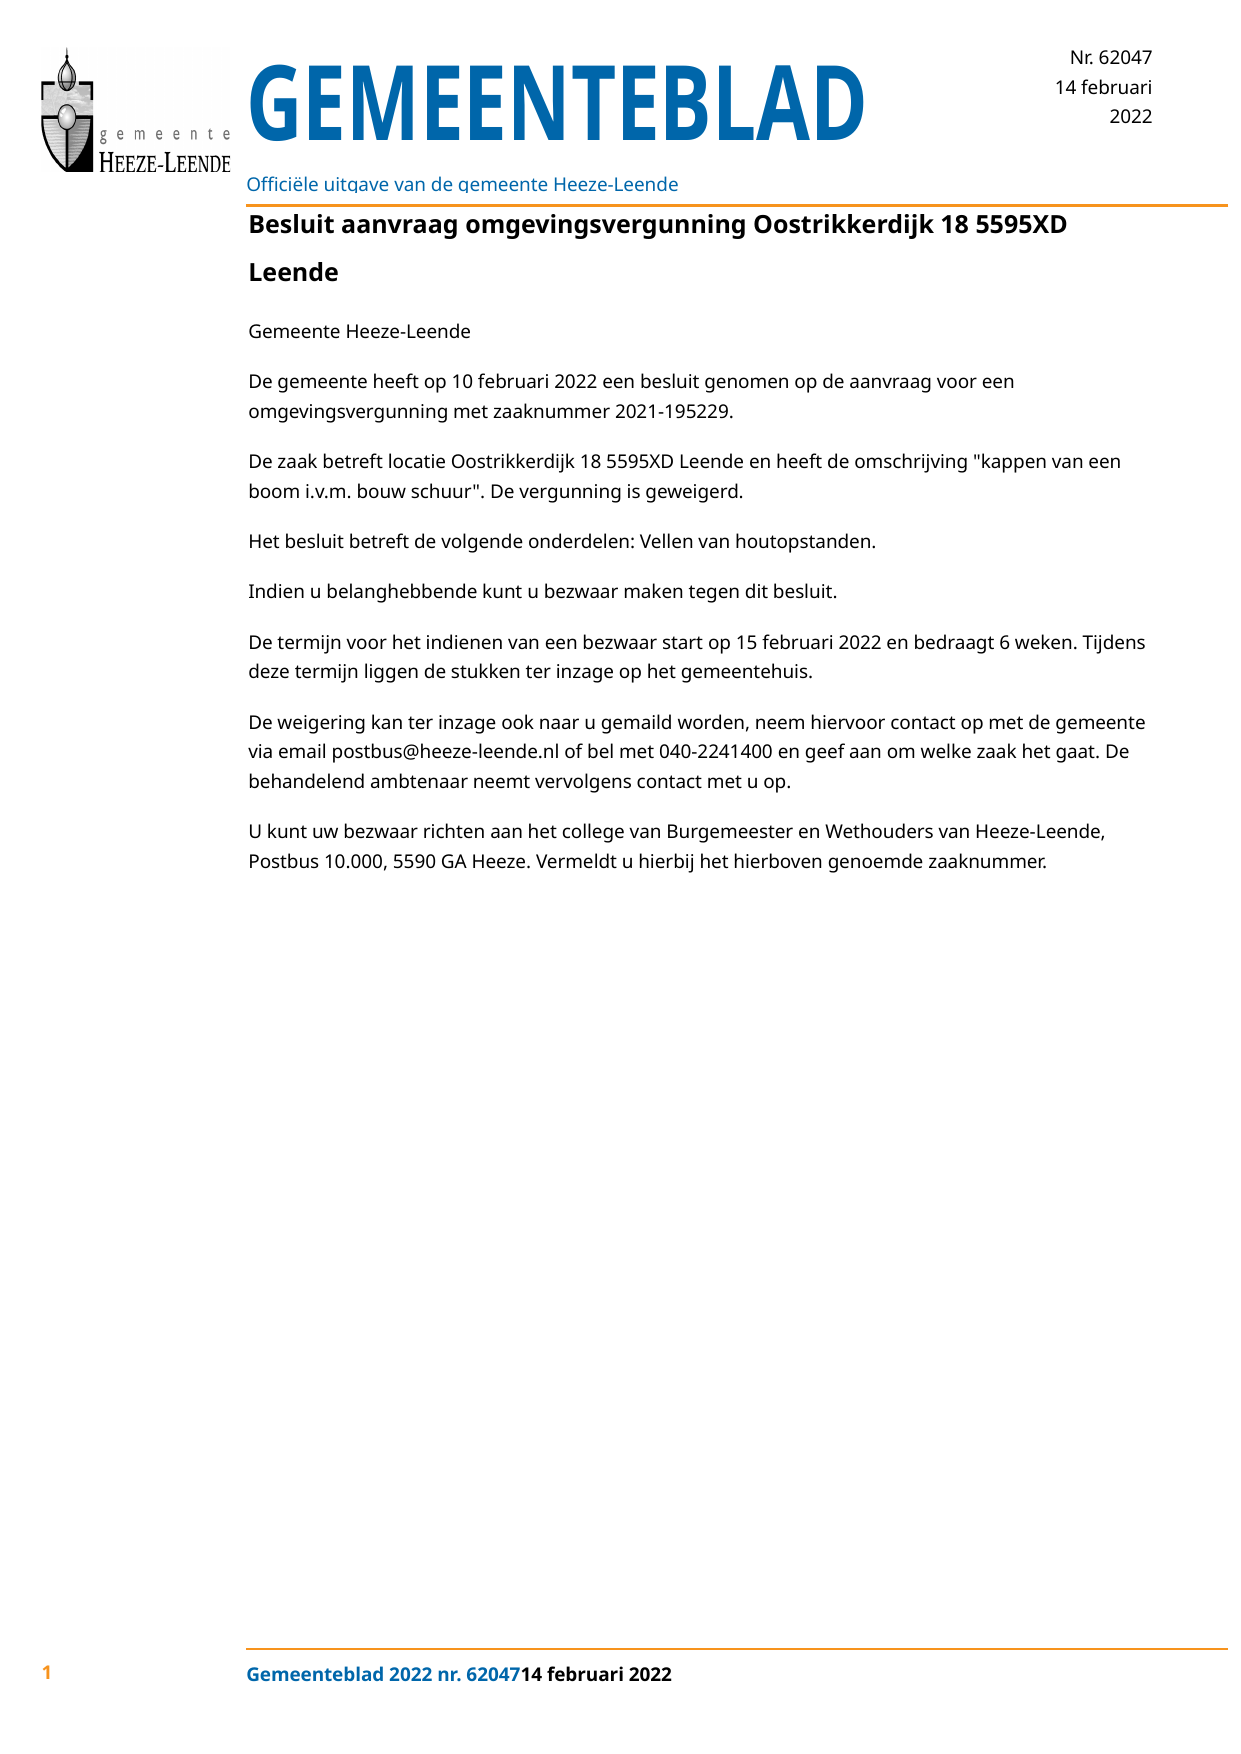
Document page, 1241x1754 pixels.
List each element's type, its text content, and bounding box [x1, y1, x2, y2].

text De gemeente heeft op 10 februari 2022 een besluit genomen op de aanvraag voor een omgevingsvergunning met zaaknummer 2021-195229. [248, 368, 1152, 424]
text Besluit aanvraag omgevingsvergunning Oostrikkerdijk 18 5595XD Leende [248, 207, 1152, 288]
text Indien u belanghebbende kunt u bezwaar maken tegen dit besluit. [248, 579, 1152, 604]
text U kunt uw bezwaar richten aan het college van Burgemeester en Wethouders van Heeze-Leende, Postbus 10.000, 5590 GA Heeze. Vermeldt u hierbij het hierboven genoemde zaaknummer. [248, 819, 1152, 874]
text Het besluit betreft de volgende onderdelen: Vellen van houtopstanden. [248, 528, 1152, 554]
picture [41, 47, 231, 172]
text De termijn voor het indienen van een bezwaar start op 15 februari 2022 en bedraagt 6 weken. Tijdens deze termijn liggen de stukken ter inzage op het gemeentehuis. [248, 629, 1152, 684]
text De zaak betreft locatie Oostrikkerdijk 18 5595XD Leende en heeft de omschrijving "kappen van een boom i.v.m. bouw schuur". De vergunning is geweigerd. [248, 448, 1152, 504]
text Gemeente Heeze-Leende [248, 318, 1152, 344]
text De weigering kan ter inzage ook naar u gemaild worden, neem hiervoor contact op met de gemeente via email postbus@heeze-leende.nl of bel met 040-2241400 en geef aan om welke zaak het gaat. De behandelend ambtenaar neemt vervolgens contact met u op. [248, 709, 1152, 794]
